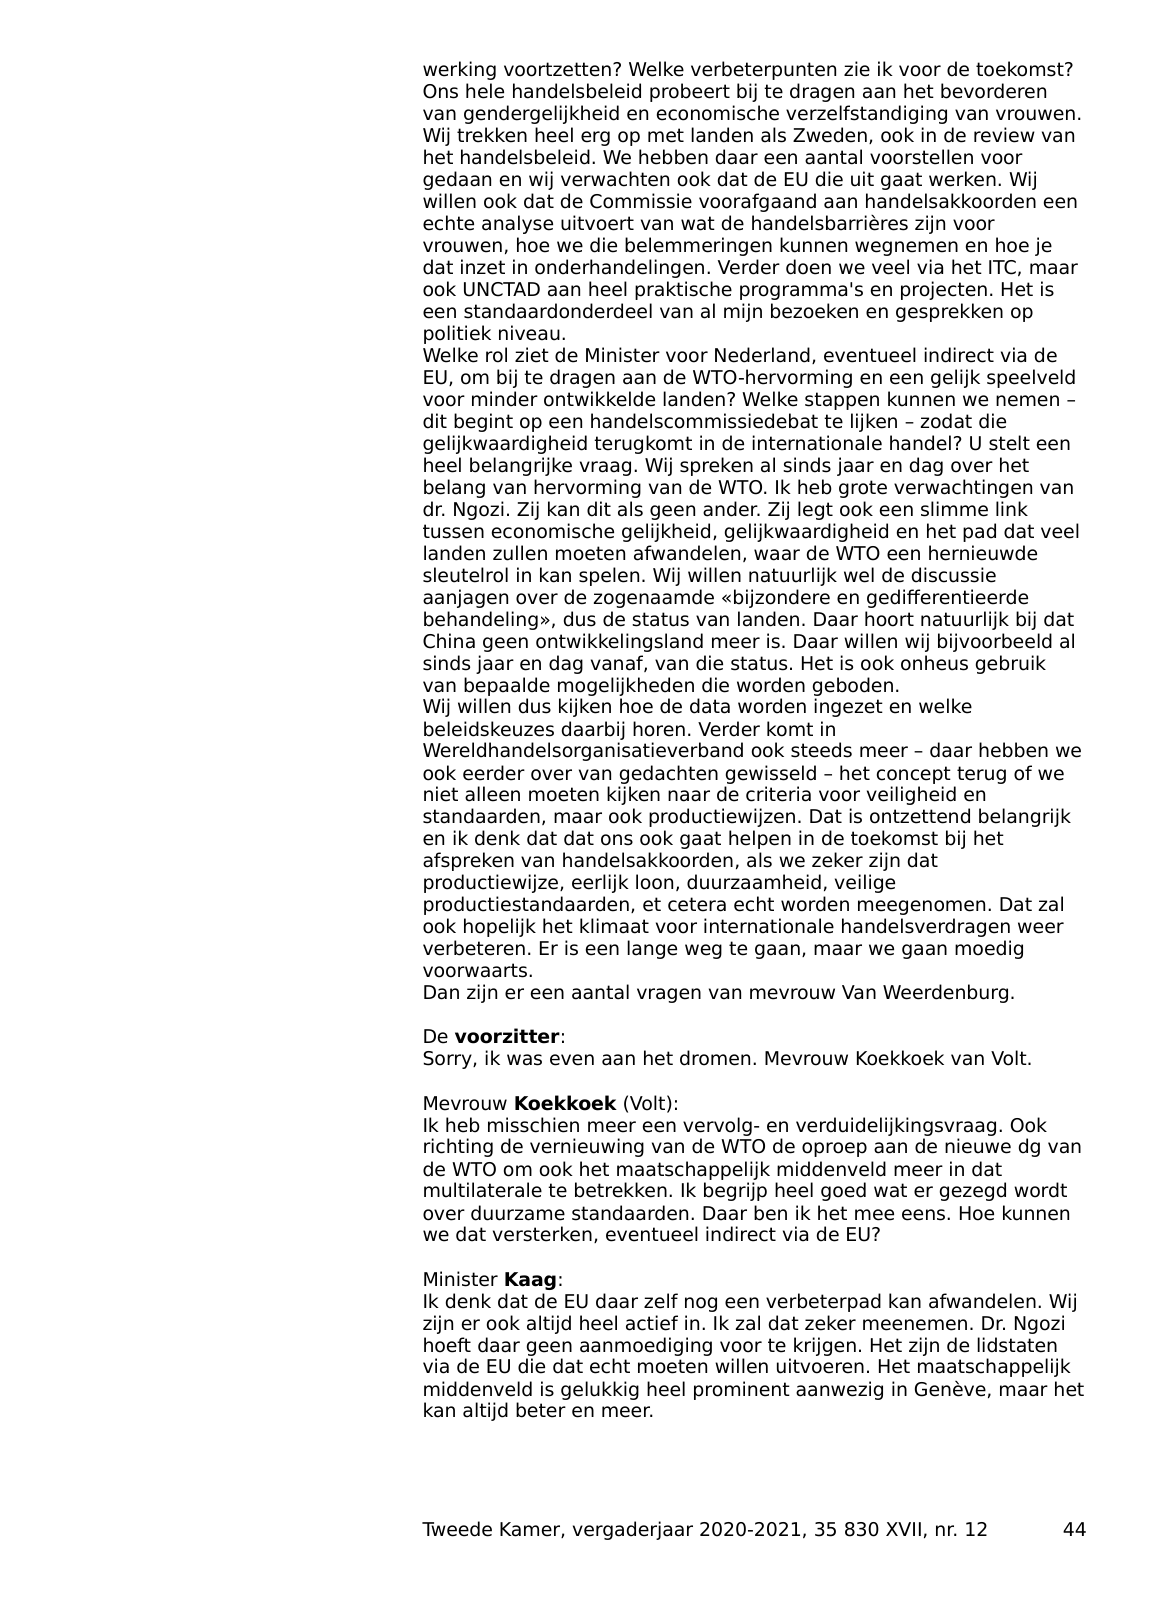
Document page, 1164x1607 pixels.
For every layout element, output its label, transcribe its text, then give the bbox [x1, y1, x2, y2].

text Mevrouw Koekkoek (Volt): [422, 1092, 1087, 1114]
text Sorry, ik was even aan het dromen. Mevrouw Koekkoek van Volt. [422, 1048, 1087, 1070]
text Welke rol ziet de Minister voor Nederland, eventueel indirect via de EU, om bij te dragen aan de WTO-hervorming en een gelijk speelveld voor minder ontwikkelde landen? Welke stappen kunnen we nemen – dit begint op een handelscommissiedebat te lijken – zodat die gelijkwaardigheid terugkomt in de internationale handel? U stelt een heel belangrijke vraag. Wij spreken al sinds jaar en dag over het belang van hervorming van de WTO. Ik heb grote verwachtingen van dr. Ngozi. Zij kan dit als geen ander. Zij legt ook een slimme link tussen economische gelijkheid, gelijkwaardigheid en het pad dat veel landen zullen moeten afwandelen, waar de WTO een hernieuwde sleutelrol in kan spelen. Wij willen natuurlijk wel de discussie aanjagen over de zogenaamde «bijzondere en gedifferentieerde behandeling», dus de status van landen. Daar hoort natuurlijk bij dat China geen ontwikkelingsland meer is. Daar willen wij bijvoorbeeld al sinds jaar en dag vanaf, van die status. Het is ook onheus gebruik van bepaalde mogelijkheden die worden geboden. [422, 345, 1087, 696]
text Ik denk dat de EU daar zelf nog een verbeterpad kan afwandelen. Wij zijn er ook altijd heel actief in. Ik zal dat zeker meenemen. Dr. Ngozi hoeft daar geen aanmoediging voor te krijgen. Het zijn de lidstaten via de EU die dat echt moeten willen uitvoeren. Het maatschappelijk middenveld is gelukkig heel prominent aanwezig in Genève, maar het kan altijd beter en meer. [422, 1291, 1087, 1422]
text Minister Kaag: [422, 1268, 1087, 1291]
text Dan zijn er een aantal vragen van mevrouw Van Weerdenburg. [422, 982, 1087, 1004]
text Wij willen dus kijken hoe de data worden ingezet en welke beleidskeuzes daarbij horen. Verder komt in Wereldhandelsorganisatieverband ook steeds meer – daar hebben we ook eerder over van gedachten gewisseld – het concept terug of we niet alleen moeten kijken naar de criteria voor veiligheid en standaarden, maar ook productiewijzen. Dat is ontzettend belangrijk en ik denk dat dat ons ook gaat helpen in de toekomst bij het afspreken van handelsakkoorden, als we zeker zijn dat productiewijze, eerlijk loon, duurzaamheid, veilige productiestandaarden, et cetera echt worden meegenomen. Dat zal ook hopelijk het klimaat voor internationale handelsverdragen weer verbeteren. Er is een lange weg te gaan, maar we gaan moedig voorwaarts. [422, 696, 1087, 982]
text Ik heb misschien meer een vervolg- en verduidelijkingsvraag. Ook richting de vernieuwing van de WTO de oproep aan de nieuwe dg van de WTO om ook het maatschappelijk middenveld meer in dat multilaterale te betrekken. Ik begrijp heel goed wat er gezegd wordt over duurzame standaarden. Daar ben ik het mee eens. Hoe kunnen we dat versterken, eventueel indirect via de EU? [422, 1114, 1087, 1246]
text De voorzitter: [422, 1026, 1087, 1048]
text werking voortzetten? Welke verbeterpunten zie ik voor de toekomst? Ons hele handelsbeleid probeert bij te dragen aan het bevorderen van gendergelijkheid en economische verzelfstandiging van vrouwen. Wij trekken heel erg op met landen als Zweden, ook in de review van het handelsbeleid. We hebben daar een aantal voorstellen voor gedaan en wij verwachten ook dat de EU die uit gaat werken. Wij willen ook dat de Commissie voorafgaand aan handelsakkoorden een echte analyse uitvoert van wat de handelsbarrières zijn voor vrouwen, hoe we die belemmeringen kunnen wegnemen en hoe je dat inzet in onderhandelingen. Verder doen we veel via het ITC, maar ook UNCTAD aan heel praktische programma's en projecten. Het is een standaardonderdeel van al mijn bezoeken en gesprekken op politiek niveau. [422, 59, 1087, 345]
